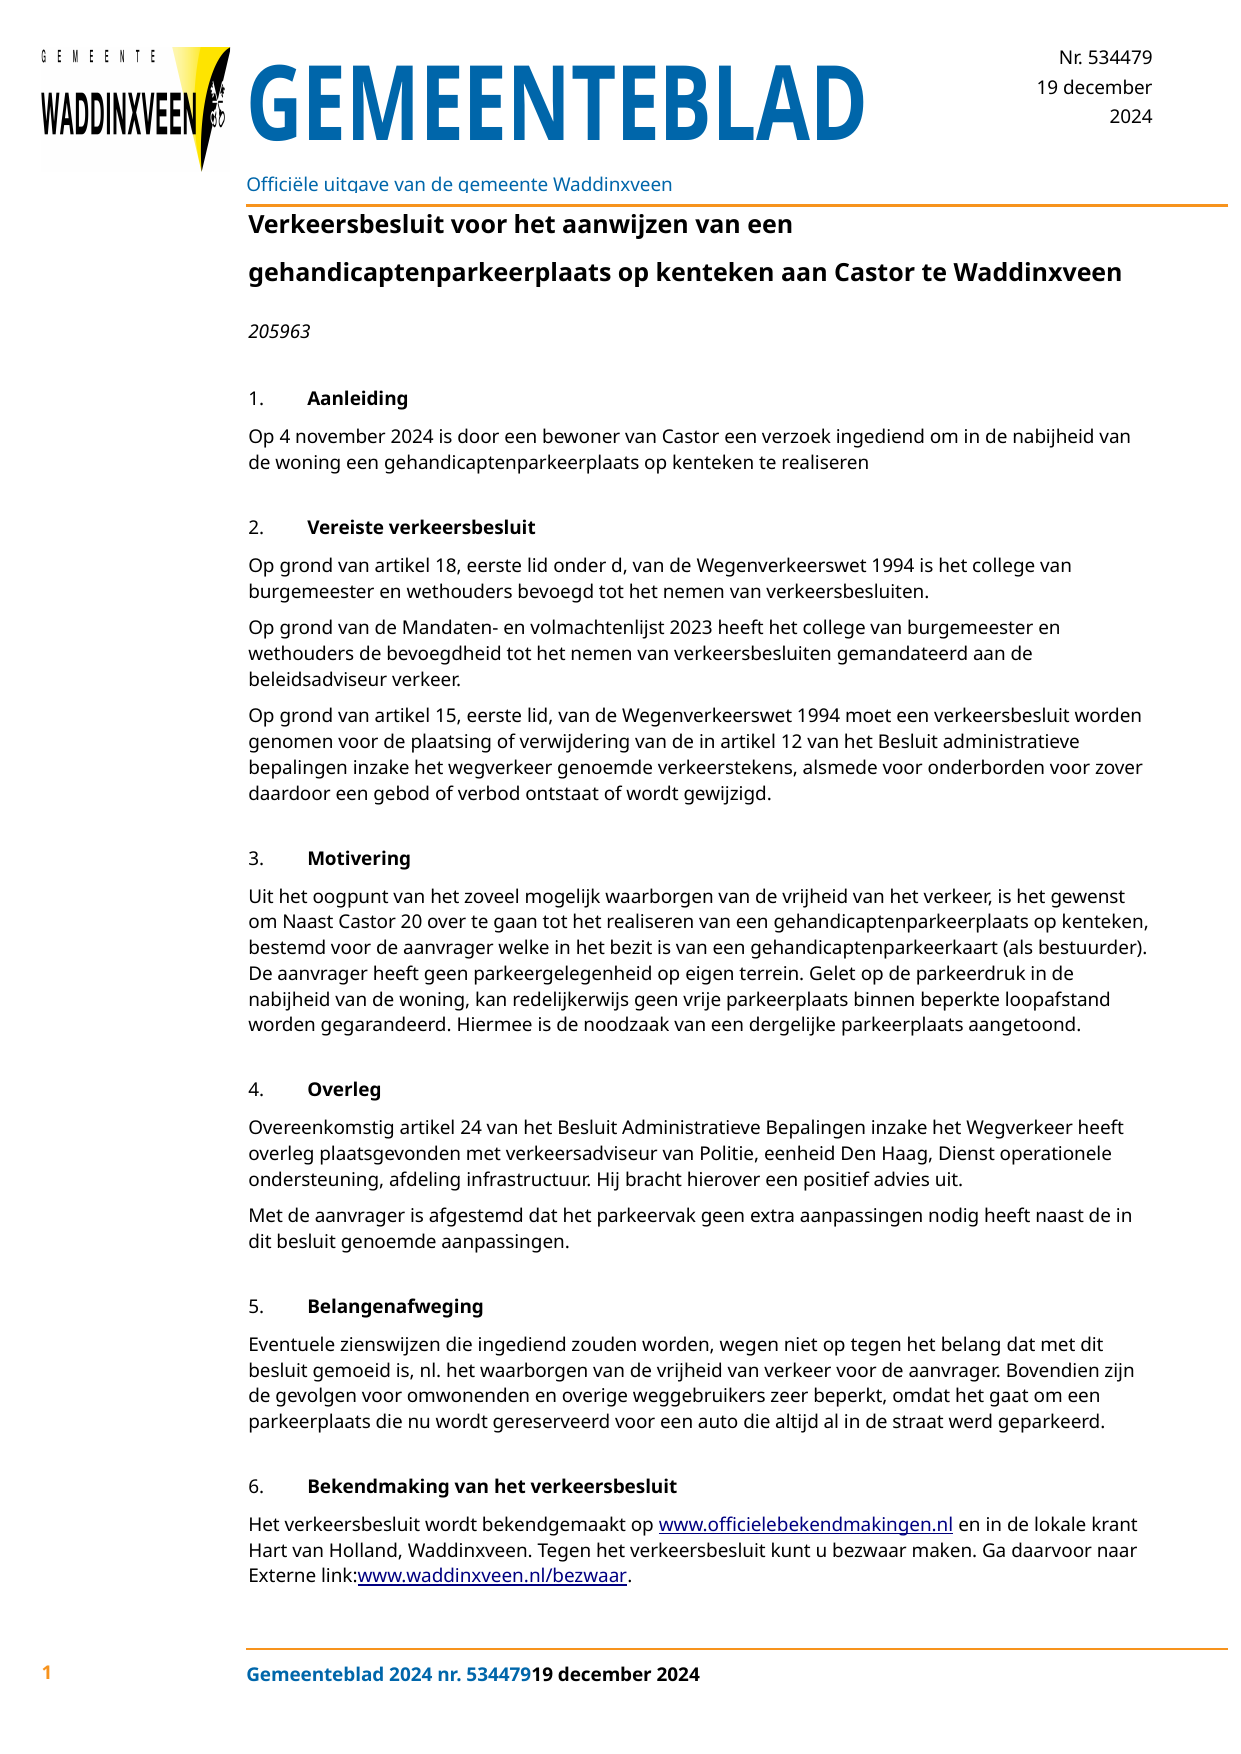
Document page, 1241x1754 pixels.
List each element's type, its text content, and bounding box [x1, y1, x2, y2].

text Overeenkomstig artikel 24 van het Besluit Administratieve Bepalingen inzake het Wegverkeer heeft overleg plaatsgevonden met verkeersadviseur van Politie, eenheid Den Haag, Dienst operationele ondersteuning, afdeling infrastructuur. Hij bracht hierover een positief advies uit. [248, 1114, 1152, 1192]
picture [41, 47, 231, 172]
text Het verkeersbesluit wordt bekendgemaakt op www.officielebekendmakingen.nl en in de lokale krant Hart van Holland, Waddinxveen. Tegen het verkeersbesluit kunt u bezwaar maken. Ga daarvoor naar Externe link:www.waddinxveen.nl/bezwaar. [248, 1511, 1152, 1588]
text Eventuele zienswijzen die ingediend zouden worden, wegen niet op tegen het belang dat met dit besluit gemoeid is, nl. het waarborgen van de vrijheid van verkeer voor de aanvrager. Bovendien zijn de gevolgen voor omwonenden en overige weggebruikers zeer beperkt, omdat het gaat om een parkeerplaats die nu wordt gereserveerd voor een auto die altijd al in de straat werd geparkeerd. [248, 1331, 1152, 1434]
list Motivering [248, 845, 1152, 871]
list Bekendmaking van het verkeersbesluit [248, 1473, 1152, 1499]
text Uit het oogpunt van het zoveel mogelijk waarborgen van de vrijheid van het verkeer, is het gewenst om Naast Castor 20 over te gaan tot het realiseren van een gehandicaptenparkeerplaats op kenteken, bestemd voor de aanvrager welke in het bezit is van een gehandicaptenparkeerkaart (als bestuurder). De aanvrager heeft geen parkeergelegenheid op eigen terrein. Gelet op de parkeerdruk in de nabijheid van de woning, kan redelijkerwijs geen vrije parkeerplaats binnen beperkte loopafstand worden gegarandeerd. Hiermee is de noodzaak van een dergelijke parkeerplaats aangetoond. [248, 883, 1152, 1037]
list Vereiste verkeersbesluit [248, 514, 1152, 540]
text Op grond van artikel 15, eerste lid, van de Wegenverkeerswet 1994 moet een verkeersbesluit worden genomen voor de plaatsing of verwijdering van de in artikel 12 van het Besluit administratieve bepalingen inzake het wegverkeer genoemde verkeerstekens, alsmede voor onderborden voor zover daardoor een gebod of verbod ontstaat of wordt gewijzigd. [248, 703, 1152, 806]
list Aanleiding [248, 386, 1152, 411]
text Op 4 november 2024 is door een bewoner van Castor een verzoek ingediend om in de nabijheid van de woning een gehandicaptenparkeerplaats op kenteken te realiseren [248, 423, 1152, 475]
list Overleg [248, 1076, 1152, 1102]
text Verkeersbesluit voor het aanwijzen van een gehandicaptenparkeerplaats op kenteken aan Castor te Waddinxveen [248, 207, 1152, 288]
text 205963 [248, 318, 1152, 344]
text Op grond van artikel 18, eerste lid onder d, van de Wegenverkeerswet 1994 is het college van burgemeester en wethouders bevoegd tot het nemen van verkeersbesluiten. [248, 552, 1152, 604]
text Met de aanvrager is afgestemd dat het parkeervak geen extra aanpassingen nodig heeft naast de in dit besluit genoemde aanpassingen. [248, 1202, 1152, 1254]
list Belangenafweging [248, 1293, 1152, 1319]
text Op grond van de Mandaten- en volmachtenlijst 2023 heeft het college van burgemeester en wethouders de bevoegdheid tot het nemen van verkeersbesluiten gemandateerd aan de beleidsadviseur verkeer. [248, 614, 1152, 692]
